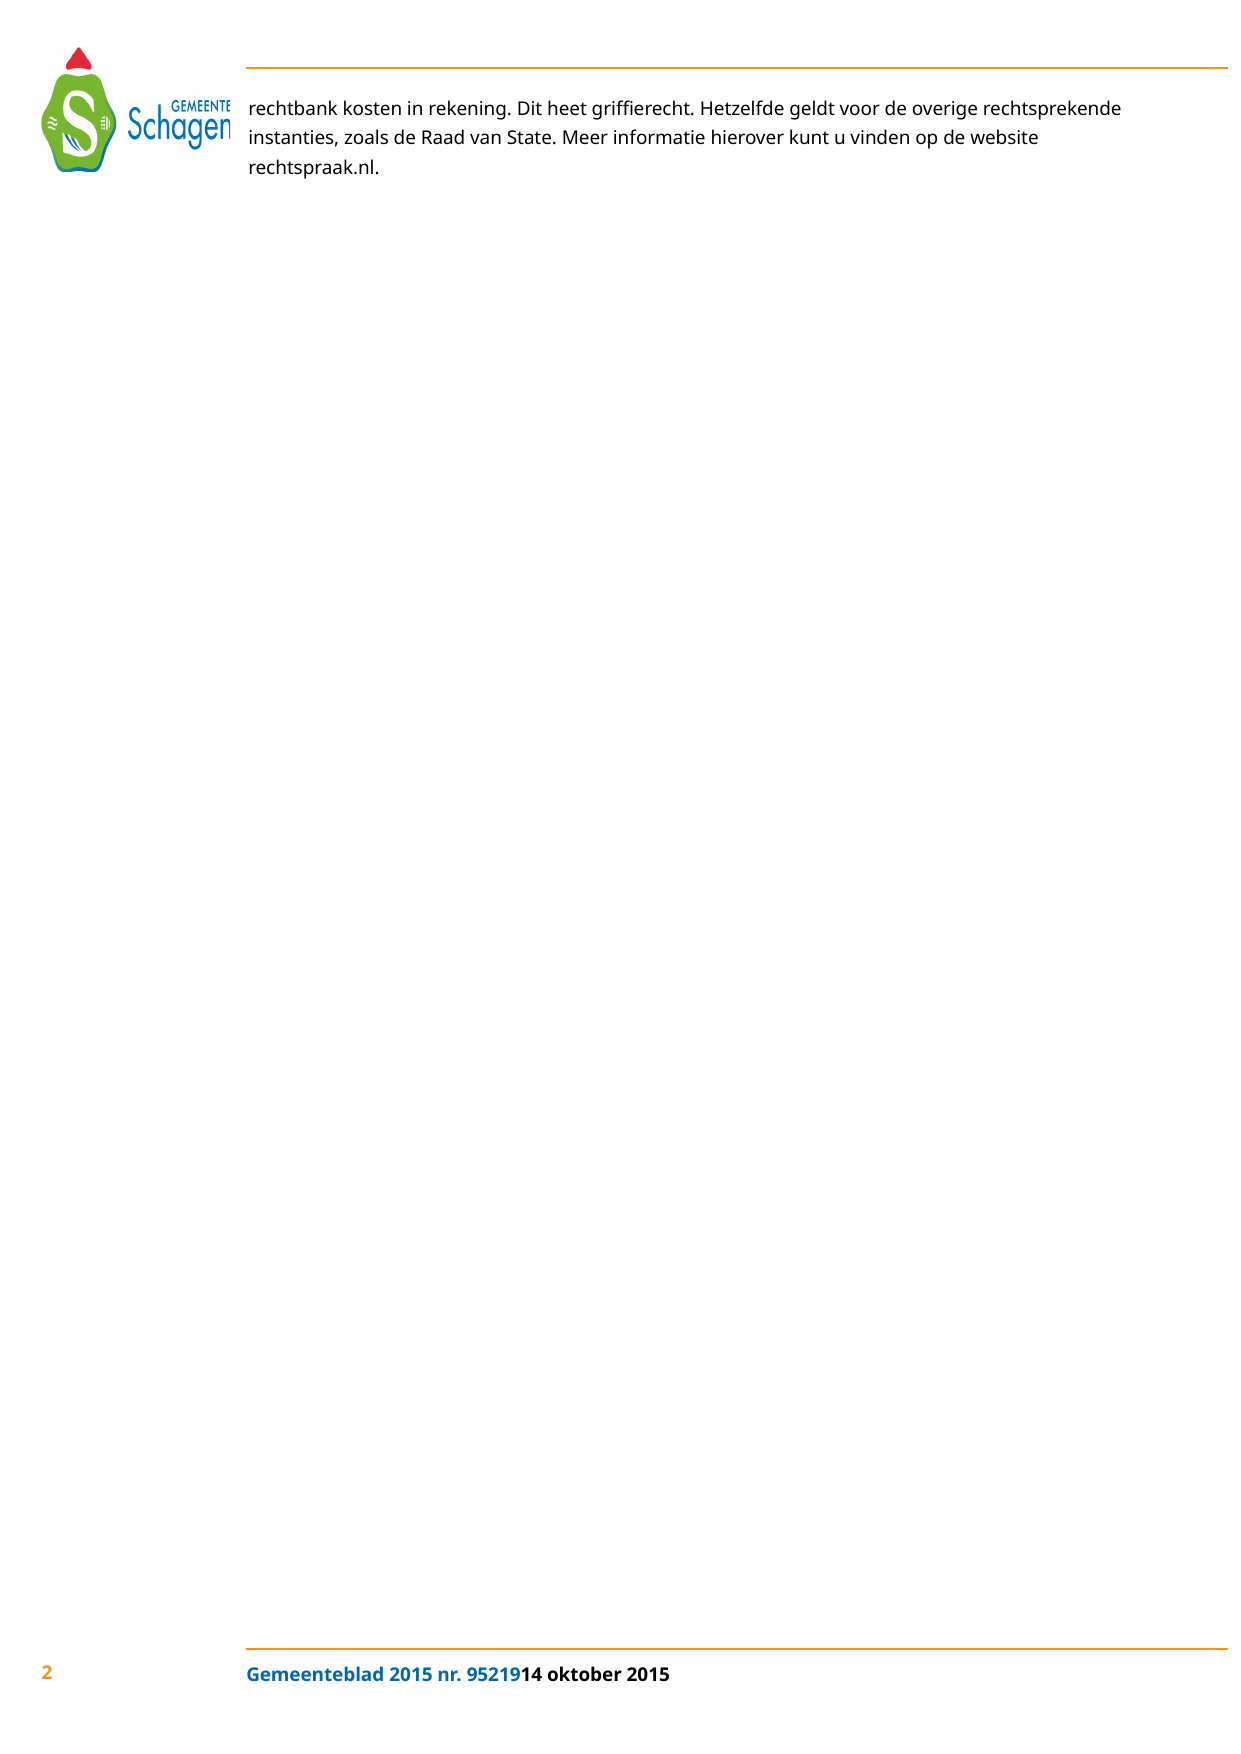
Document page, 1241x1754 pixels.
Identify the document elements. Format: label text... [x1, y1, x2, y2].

text rechtbank kosten in rekening. Dit heet griffierecht. Hetzelfde geldt voor de overige rechtsprekende instanties, zoals de Raad van State. Meer informatie hierover kunt u vinden op de website rechtspraak.nl. [248, 95, 1152, 180]
picture [41, 47, 231, 172]
